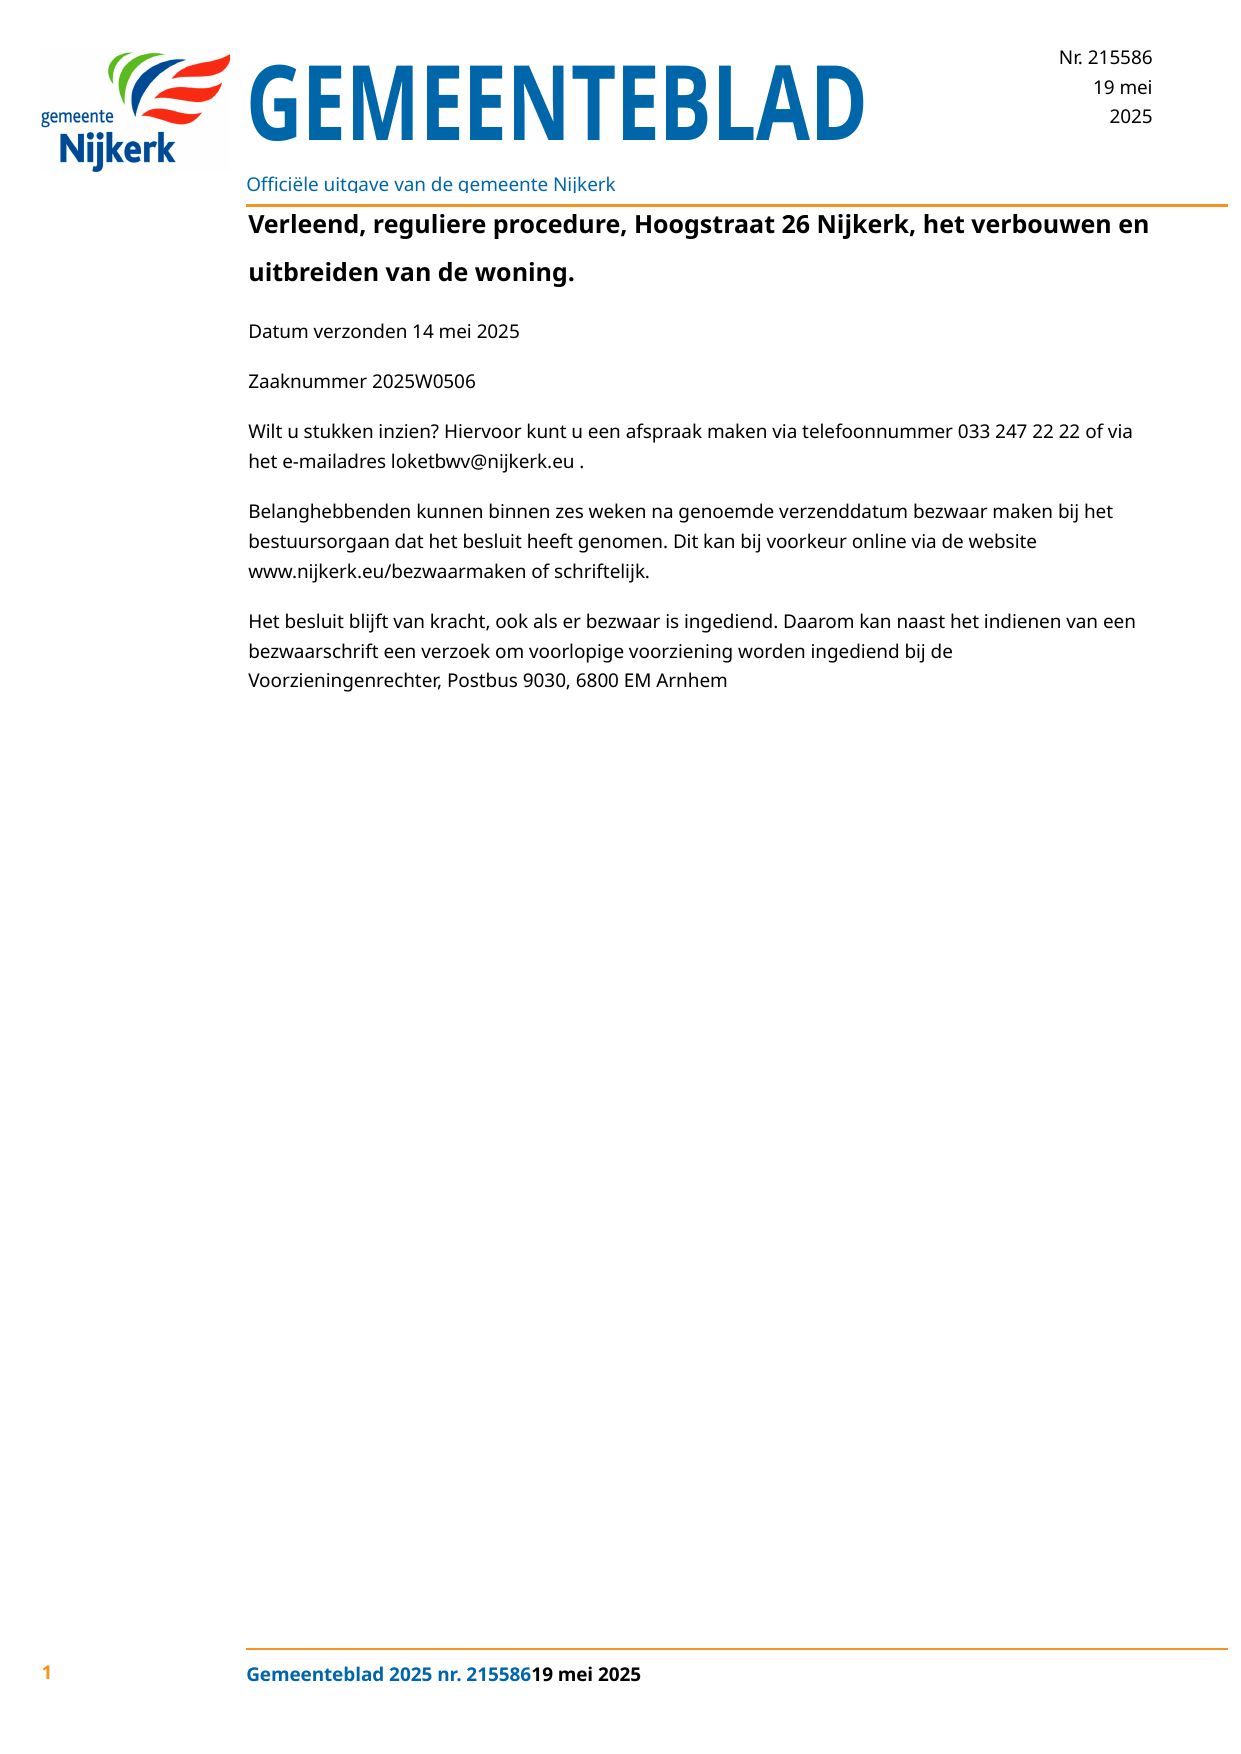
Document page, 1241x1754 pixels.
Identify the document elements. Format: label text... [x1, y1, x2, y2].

picture [41, 47, 231, 172]
text Wilt u stukken inzien? Hiervoor kunt u een afspraak maken via telefoonnummer 033 247 22 22 of via het e-mailadres loketbwv@nijkerk.eu . [248, 419, 1152, 474]
text Het besluit blijft van kracht, ook als er bezwaar is ingediend. Daarom kan naast het indienen van een bezwaarschrift een verzoek om voorlopige voorziening worden ingediend bij de Voorzieningenrechter, Postbus 9030, 6800 EM Arnhem [248, 608, 1152, 693]
text Belanghebbenden kunnen binnen zes weken na genoemde verzenddatum bezwaar maken bij het bestuursorgaan dat het besluit heeft genomen. Dit kan bij voorkeur online via de website www.nijkerk.eu/bezwaarmaken of schriftelijk. [248, 499, 1152, 584]
text Datum verzonden 14 mei 2025 [248, 318, 1152, 344]
text Verleend, reguliere procedure, Hoogstraat 26 Nijkerk, het verbouwen en uitbreiden van de woning. [248, 207, 1152, 288]
text Zaaknummer 2025W0506 [248, 368, 1152, 394]
